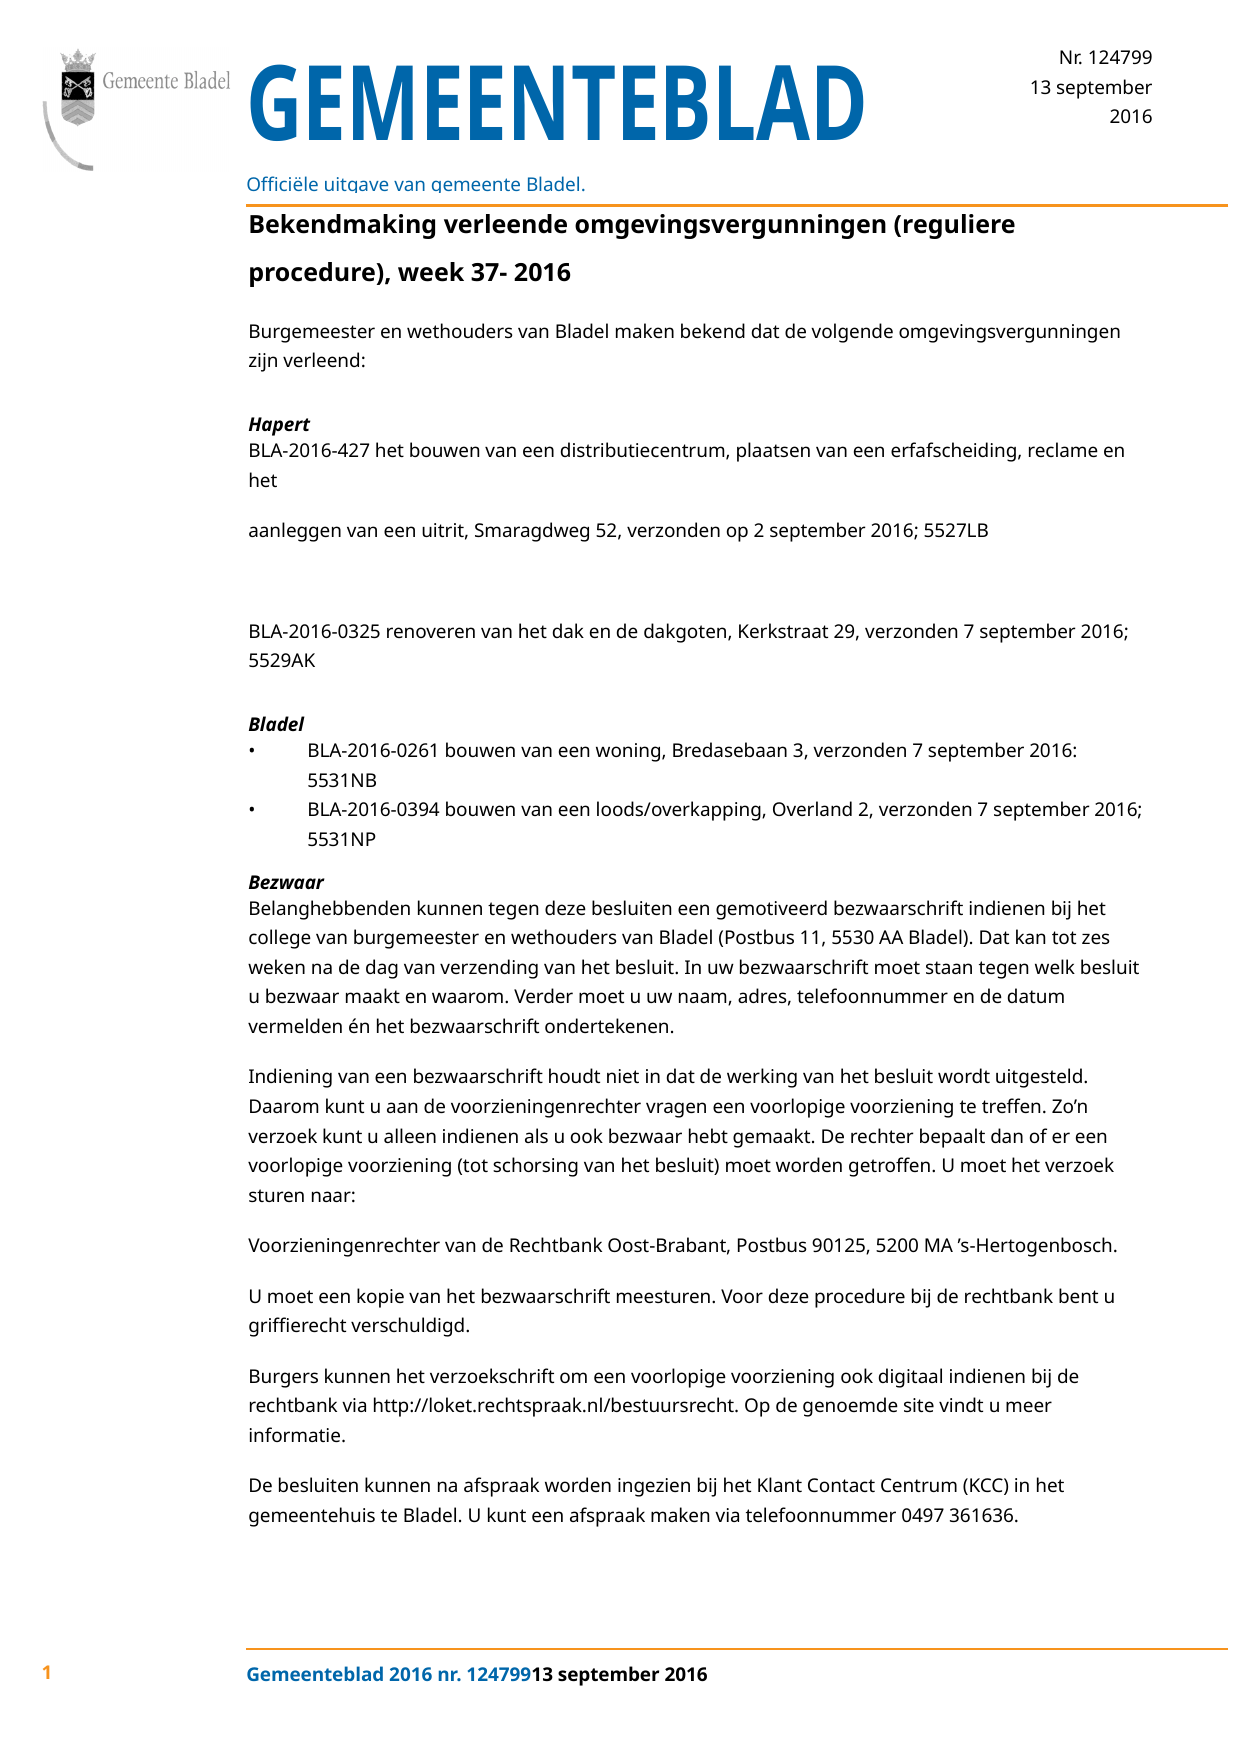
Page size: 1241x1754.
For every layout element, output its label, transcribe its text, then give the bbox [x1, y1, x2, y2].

text Voorzieningenrechter van de Rechtbank Oost-Brabant, Postbus 90125, 5200 MA ’s-Hertogenbosch. [248, 1232, 1152, 1258]
text U moet een kopie van het bezwaarschrift meesturen. Voor deze procedure bij de rechtbank bent u griffierecht verschuldigd. [248, 1283, 1152, 1338]
text BLA-2016-0325 renoveren van het dak en de dakgoten, Kerkstraat 29, verzonden 7 september 2016; 5529AK [248, 618, 1152, 673]
list BLA-2016-0261 bouwen van een woning, Bredasebaan 3, verzonden 7 september 2016: 5531NB [248, 737, 1152, 793]
text Bladel [248, 712, 1152, 737]
text Indiening van een bezwaarschrift houdt niet in dat de werking van het besluit wordt uitgesteld. Daarom kunt u aan de voorzieningenrechter vragen een voorlopige voorziening te treffen. Zo’n verzoek kunt u alleen indienen als u ook bezwaar hebt gemaakt. De rechter bepaalt dan of er een voorlopige voorziening (tot schorsing van het besluit) moet worden getroffen. U moet het verzoek sturen naar: [248, 1064, 1152, 1208]
text Burgemeester en wethouders van Bladel maken bekend dat de volgende omgevingsvergunningen zijn verleend: [248, 318, 1152, 373]
text Burgers kunnen het verzoekschrift om een voorlopige voorziening ook digitaal indienen bij de rechtbank via http://loket.rechtspraak.nl/bestuursrecht. Op de genoemde site vindt u meer informatie. [248, 1363, 1152, 1448]
text Hapert [248, 411, 1152, 437]
text BLA-2016-427 het bouwen van een distributiecentrum, plaatsen van een erfafscheiding, reclame en het [248, 437, 1152, 492]
list BLA-2016-0394 bouwen van een loods/overkapping, Overland 2, verzonden 7 september 2016; 5531NP [248, 796, 1152, 852]
picture [41, 47, 231, 172]
text aanleggen van een uitrit, Smaragdweg 52, verzonden op 2 september 2016; 5527LB [248, 517, 1152, 543]
text De besluiten kunnen na afspraak worden ingezien bij het Klant Contact Centrum (KCC) in het gemeentehuis te Bladel. U kunt een afspraak maken via telefoonnummer 0497 361636. [248, 1472, 1152, 1528]
text Bezwaar [248, 869, 1152, 895]
text Bekendmaking verleende omgevingsvergunningen (reguliere procedure), week 37- 2016 [248, 207, 1152, 288]
text Belanghebbenden kunnen tegen deze besluiten een gemotiveerd bezwaarschrift indienen bij het college van burgemeester en wethouders van Bladel (Postbus 11, 5530 AA Bladel). Dat kan tot zes weken na de dag van verzending van het besluit. In uw bezwaarschrift moet staan tegen welk besluit u bezwaar maakt en waarom. Verder moet u uw naam, adres, telefoonnummer en de datum vermelden én het bezwaarschrift ondertekenen. [248, 895, 1152, 1039]
